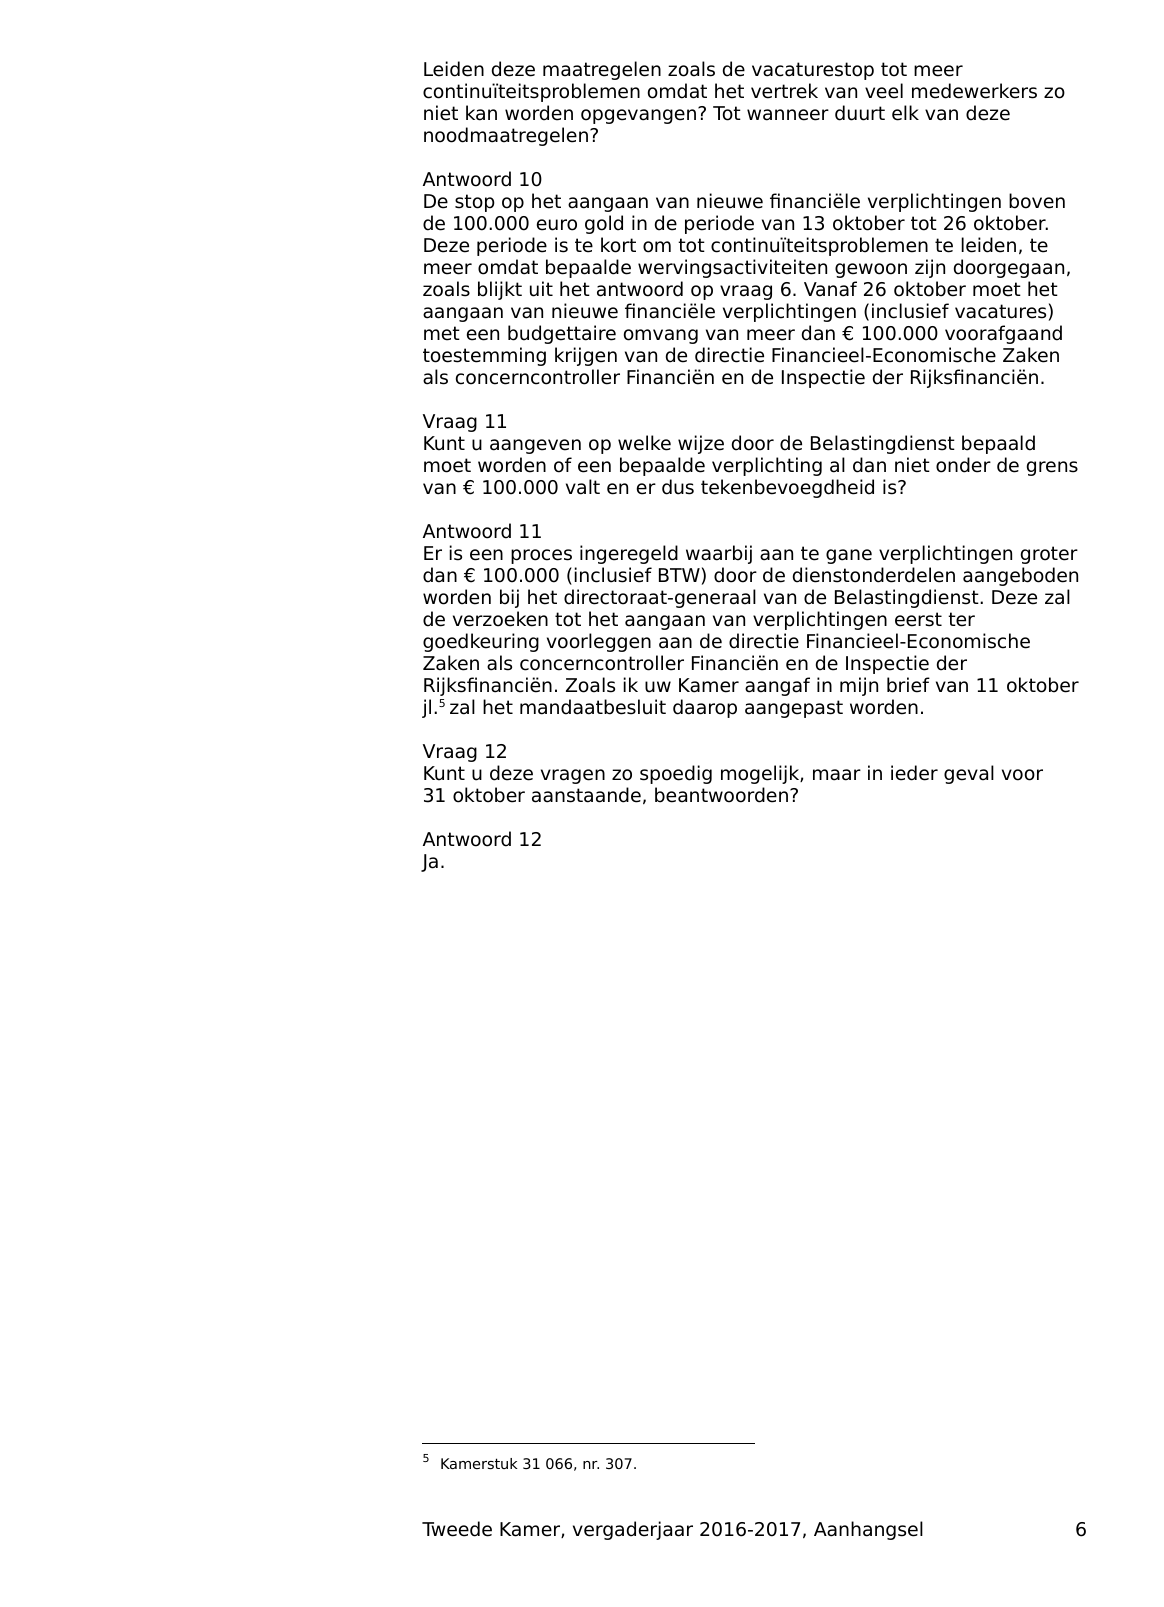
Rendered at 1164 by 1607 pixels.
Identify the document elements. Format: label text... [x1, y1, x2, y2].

text Antwoord 12 [422, 829, 1087, 851]
text Kamerstuk 31 066, nr. 307. [422, 1452, 1087, 1474]
text Kunt u aangeven op welke wijze door de Belastingdienst bepaald moet worden of een bepaalde verplichting al dan niet onder de grens van € 100.000 valt en er dus tekenbevoegdheid is? [422, 433, 1087, 499]
text Leiden deze maatregelen zoals de vacaturestop tot meer continuïteitsproblemen omdat het vertrek van veel medewerkers zo niet kan worden opgevangen? Tot wanneer duurt elk van deze noodmaatregelen? [422, 59, 1087, 147]
text Er is een proces ingeregeld waarbij aan te gane verplichtingen groter dan € 100.000 (inclusief BTW) door de dienstonderdelen aangeboden worden bij het directoraat-generaal van de Belastingdienst. Deze zal de verzoeken tot het aangaan van verplichtingen eerst ter goedkeuring voorleggen aan de directie Financieel-Economische Zaken als concerncontroller Financiën en de Inspectie der Rijksfinanciën. Zoals ik uw Kamer aangaf in mijn brief van 11 oktober jl.zal het mandaatbesluit daarop aangepast worden. [422, 543, 1087, 719]
text Antwoord 10 [422, 169, 1087, 191]
text Kunt u deze vragen zo spoedig mogelijk, maar in ieder geval voor 31 oktober aanstaande, beantwoorden? [422, 763, 1087, 807]
text Antwoord 11 [422, 521, 1087, 543]
text Ja. [422, 851, 1087, 873]
text Vraag 11 [422, 411, 1087, 433]
text Vraag 12 [422, 741, 1087, 763]
text De stop op het aangaan van nieuwe financiële verplichtingen boven de 100.000 euro gold in de periode van 13 oktober tot 26 oktober. Deze periode is te kort om tot continuïteitsproblemen te leiden, te meer omdat bepaalde wervingsactiviteiten gewoon zijn doorgegaan, zoals blijkt uit het antwoord op vraag 6. Vanaf 26 oktober moet het aangaan van nieuwe financiële verplichtingen (inclusief vacatures) met een budgettaire omvang van meer dan € 100.000 voorafgaand toestemming krijgen van de directie Financieel-Economische Zaken als concerncontroller Financiën en de Inspectie der Rijksfinanciën. [422, 191, 1087, 389]
